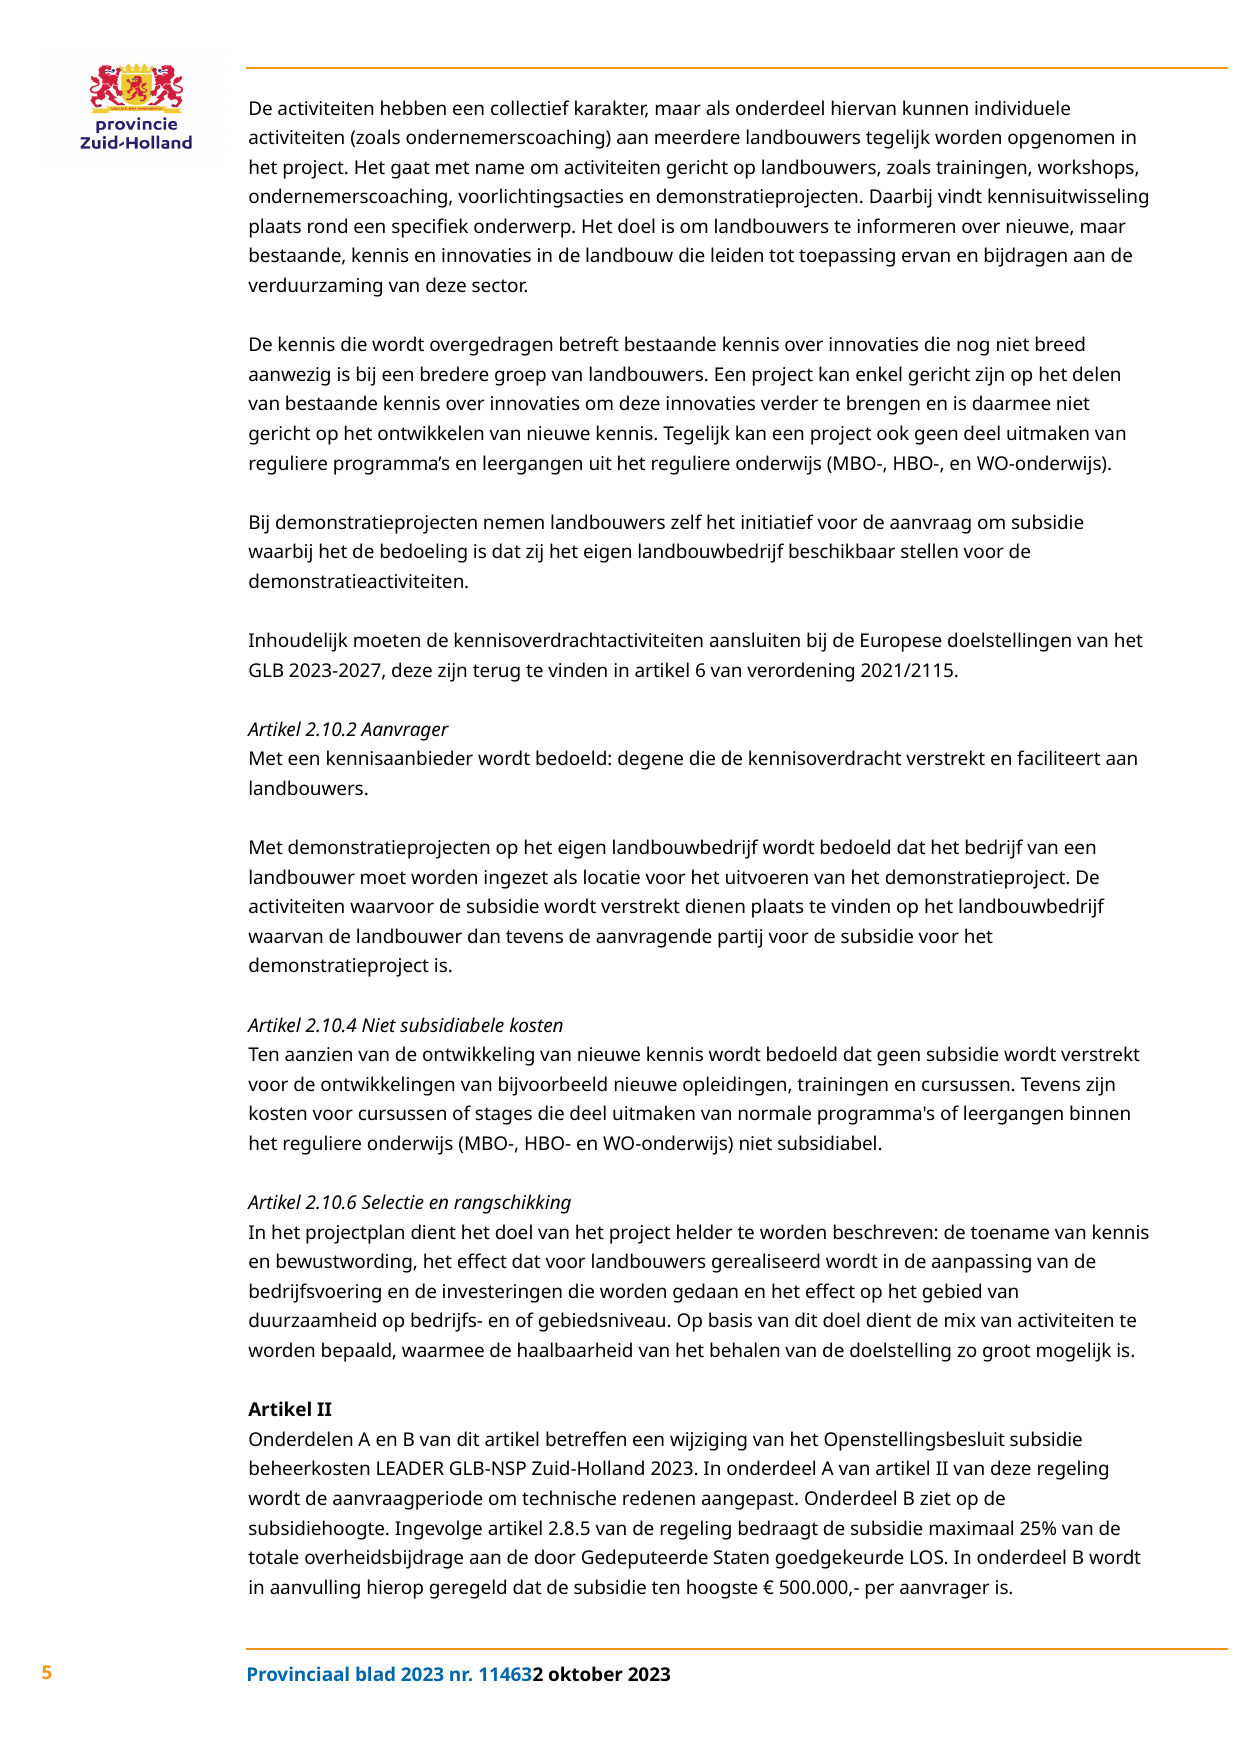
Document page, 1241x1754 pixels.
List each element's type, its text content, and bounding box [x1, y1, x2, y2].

text De kennis die wordt overgedragen betreft bestaande kennis over innovaties die nog niet breed aanwezig is bij een bredere groep van landbouwers. Een project kan enkel gericht zijn op het delen van bestaande kennis over innovaties om deze innovaties verder te brengen en is daarmee niet gericht op het ontwikkelen van nieuwe kennis. Tegelijk kan een project ook geen deel uitmaken van reguliere programma’s en leergangen uit het reguliere onderwijs (MBO-, HBO-, en WO-onderwijs). [248, 331, 1152, 476]
text Onderdelen A en B van dit artikel betreffen een wijziging van het Openstellingsbesluit subsidie beheerkosten LEADER GLB-NSP Zuid-Holland 2023. In onderdeel A van artikel II van deze regeling wordt de aanvraagperiode om technische redenen aangepast. Onderdeel B ziet op de subsidiehoogte. Ingevolge artikel 2.8.5 van de regeling bedraagt de subsidie maximaal 25% van de totale overheidsbijdrage aan de door Gedeputeerde Staten goedgekeurde LOS. In onderdeel B wordt in aanvulling hierop geregeld dat de subsidie ten hoogste € 500.000,- per aanvrager is. [248, 1426, 1152, 1600]
text Bij demonstratieprojecten nemen landbouwers zelf het initiatief voor de aanvraag om subsidie waarbij het de bedoeling is dat zij het eigen landbouwbedrijf beschikbaar stellen voor de demonstratieactiviteiten. [248, 509, 1152, 594]
text Artikel 2.10.2 Aanvrager [248, 716, 1152, 742]
text Inhoudelijk moeten de kennisoverdrachtactiviteiten aansluiten bij de Europese doelstellingen van het GLB 2023-2027, deze zijn terug te vinden in artikel 6 van verordening 2021/2115. [248, 627, 1152, 683]
text In het projectplan dient het doel van het project helder te worden beschreven: de toename van kennis en bewustwording, het effect dat voor landbouwers gerealiseerd wordt in de aanpassing van de bedrijfsvoering en de investeringen die worden gedaan en het effect op het gebied van duurzaamheid op bedrijfs- en of gebiedsniveau. Op basis van dit doel dient de mix van activiteiten te worden bepaald, waarmee de haalbaarheid van het behalen van de doelstelling zo groot mogelijk is. [248, 1219, 1152, 1363]
text Met een kennisaanbieder wordt bedoeld: degene die de kennisoverdracht verstrekt en faciliteert aan landbouwers. [248, 746, 1152, 801]
text De activiteiten hebben een collectief karakter, maar als onderdeel hiervan kunnen individuele activiteiten (zoals ondernemerscoaching) aan meerdere landbouwers tegelijk worden opgenomen in het project. Het gaat met name om activiteiten gericht op landbouwers, zoals trainingen, workshops, ondernemerscoaching, voorlichtingsacties en demonstratieprojecten. Daarbij vindt kennisuitwisseling plaats rond een specifiek onderwerp. Het doel is om landbouwers te informeren over nieuwe, maar bestaande, kennis en innovaties in de landbouw die leiden tot toepassing ervan en bijdragen aan de verduurzaming van deze sector. [248, 95, 1152, 298]
text Artikel II [248, 1396, 1152, 1422]
text Artikel 2.10.6 Selectie en rangschikking [248, 1189, 1152, 1215]
text Artikel 2.10.4 Niet subsidiabele kosten [248, 1012, 1152, 1038]
text Met demonstratieprojecten op het eigen landbouwbedrijf wordt bedoeld dat het bedrijf van een landbouwer moet worden ingezet als locatie voor het uitvoeren van het demonstratieproject. De activiteiten waarvoor de subsidie wordt verstrekt dienen plaats te vinden op het landbouwbedrijf waarvan de landbouwer dan tevens de aanvragende partij voor de subsidie voor het demonstratieproject is. [248, 834, 1152, 978]
picture [41, 47, 231, 172]
text Ten aanzien van de ontwikkeling van nieuwe kennis wordt bedoeld dat geen subsidie wordt verstrekt voor de ontwikkelingen van bijvoorbeeld nieuwe opleidingen, trainingen en cursussen. Tevens zijn kosten voor cursussen of stages die deel uitmaken van normale programma's of leergangen binnen het reguliere onderwijs (MBO-, HBO- en WO-onderwijs) niet subsidiabel. [248, 1041, 1152, 1156]
